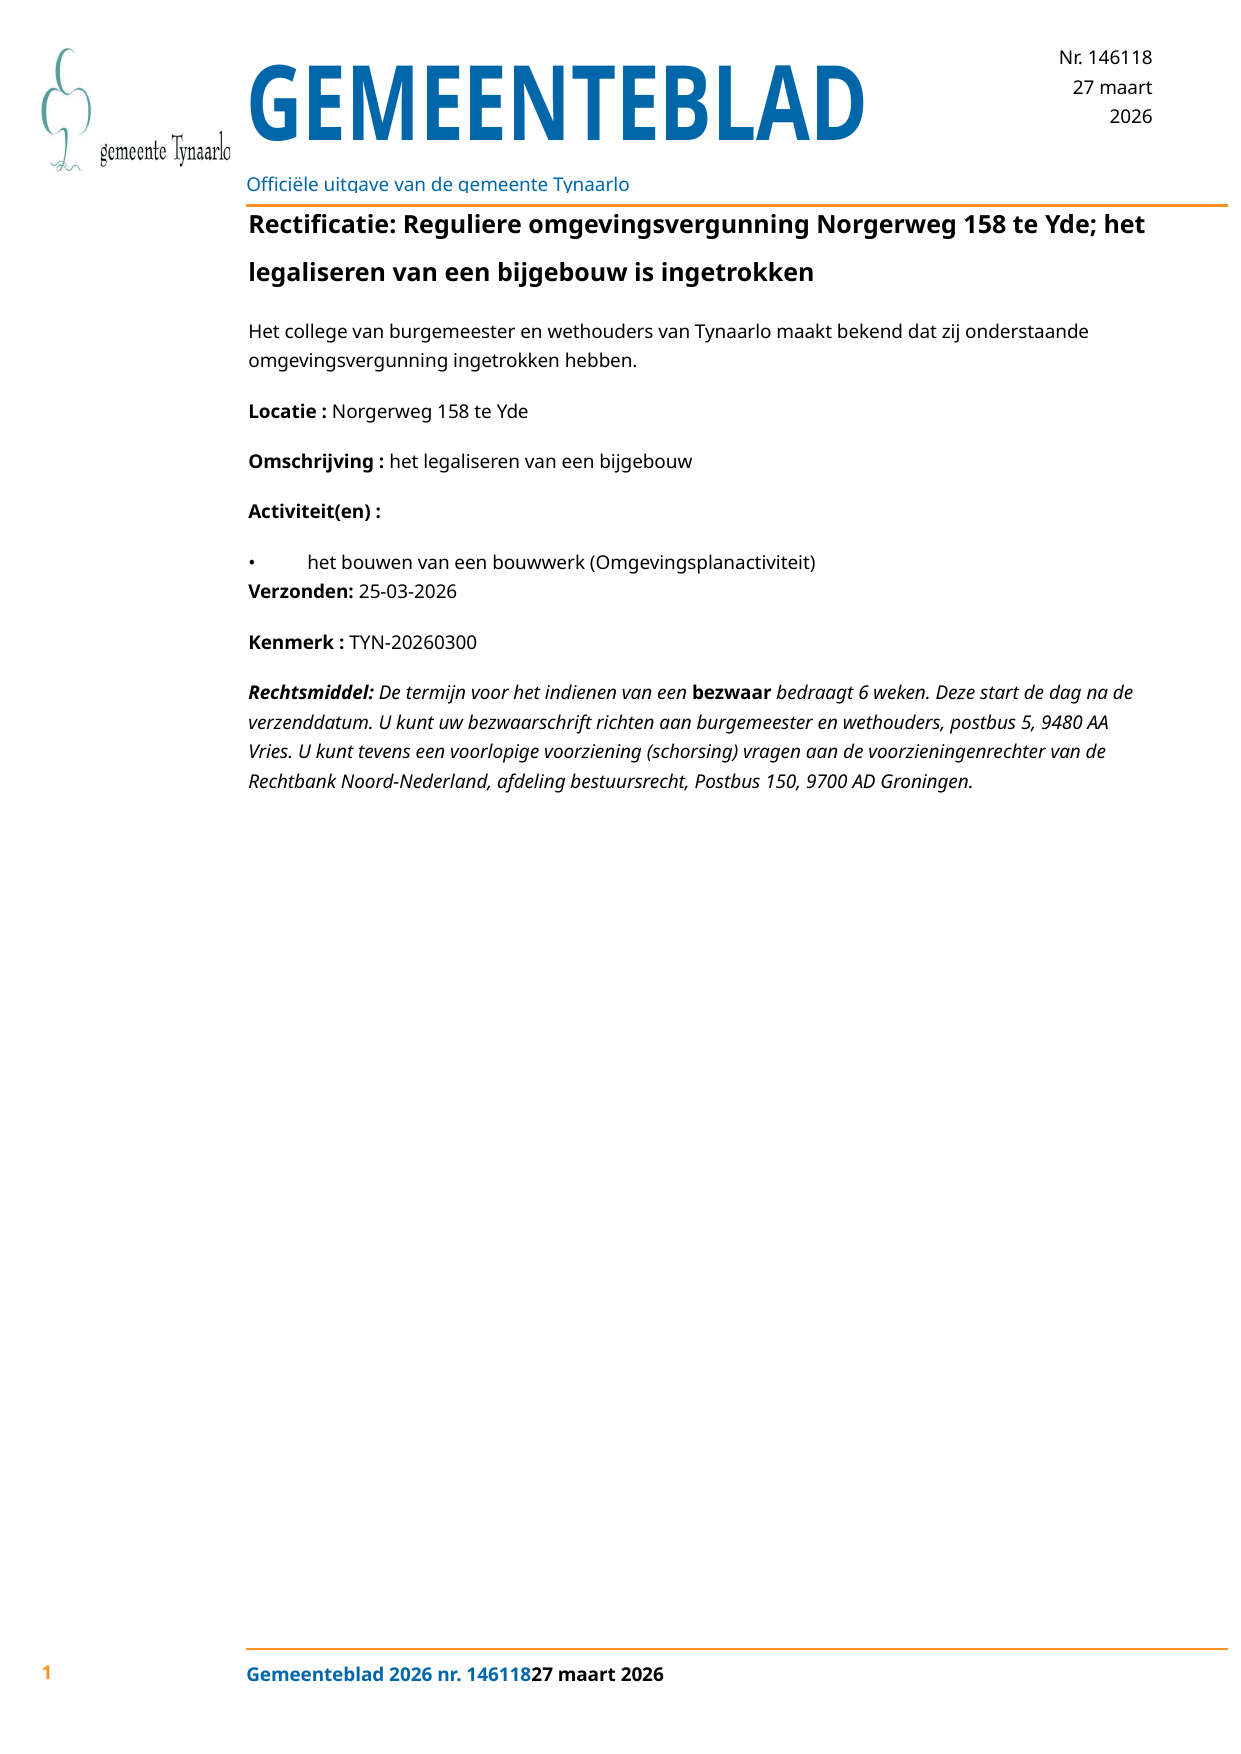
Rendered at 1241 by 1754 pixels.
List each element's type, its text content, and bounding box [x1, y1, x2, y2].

text Rectificatie: Reguliere omgevingsvergunning Norgerweg 158 te Yde; het legaliseren van een bijgebouw is ingetrokken [248, 207, 1152, 288]
text Locatie : Norgerweg 158 te Yde [248, 398, 1152, 424]
text Verzonden: 25-03-2026 [248, 579, 1152, 604]
text Kenmerk : TYN-20260300 [248, 629, 1152, 655]
text Het college van burgemeester en wethouders van Tynaarlo maakt bekend dat zij onderstaande omgevingsvergunning ingetrokken hebben. [248, 318, 1152, 373]
text Omschrijving : het legaliseren van een bijgebouw [248, 448, 1152, 474]
picture [41, 47, 231, 172]
text Activiteit(en) : [248, 499, 1152, 524]
text Rechtsmiddel: De termijn voor het indienen van een bezwaar bedraagt 6 weken. Deze start de dag na de verzenddatum. U kunt uw bezwaarschrift richten aan burgemeester en wethouders, postbus 5, 9480 AA Vries. U kunt tevens een voorlopige voorziening (schorsing) vragen aan de voorzieningenrechter van de Rechtbank Noord-Nederland, afdeling bestuursrecht, Postbus 150, 9700 AD Groningen. [248, 679, 1152, 794]
list het bouwen van een bouwwerk (Omgevingsplanactiviteit) [248, 549, 1152, 575]
